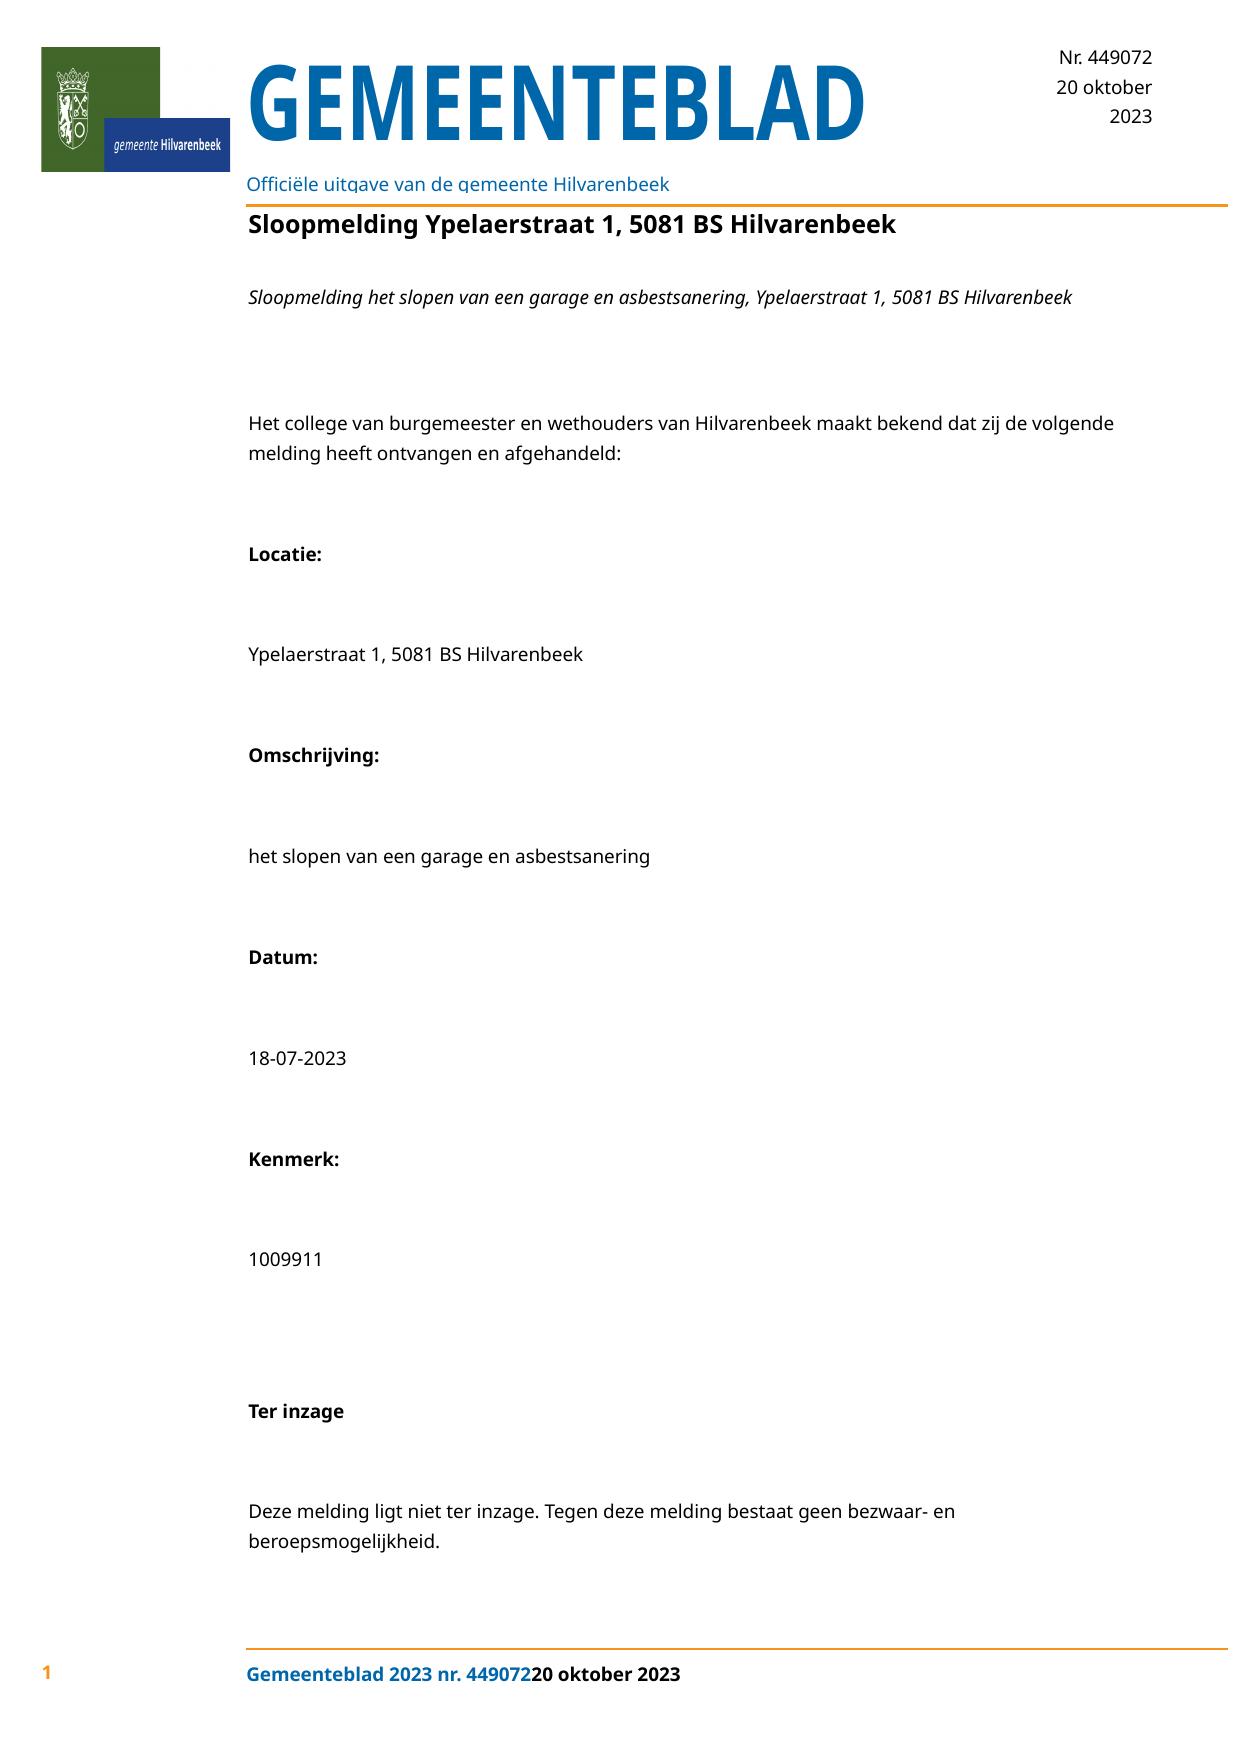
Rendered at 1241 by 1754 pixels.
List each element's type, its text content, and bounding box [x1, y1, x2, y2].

text Kenmerk: [248, 1146, 1152, 1172]
text 1009911 [248, 1247, 1152, 1272]
text Locatie: [248, 541, 1152, 567]
text Omschrijving: [248, 742, 1152, 768]
text het slopen van een garage en asbestsanering [248, 843, 1152, 869]
text Deze melding ligt niet ter inzage. Tegen deze melding bestaat geen bezwaar- en beroepsmogelijkheid. [248, 1499, 1152, 1554]
text Sloopmelding het slopen van een garage en asbestsanering, Ypelaerstraat 1, 5081 BS Hilvarenbeek [248, 284, 1152, 309]
text Ter inzage [248, 1398, 1152, 1424]
text 18-07-2023 [248, 1045, 1152, 1071]
text Sloopmelding Ypelaerstraat 1, 5081 BS Hilvarenbeek [248, 207, 1152, 241]
text Datum: [248, 944, 1152, 970]
text Ypelaerstraat 1, 5081 BS Hilvarenbeek [248, 642, 1152, 667]
text Het college van burgemeester en wethouders van Hilvarenbeek maakt bekend dat zij de volgende melding heeft ontvangen en afgehandeld: [248, 410, 1152, 466]
picture [41, 47, 231, 172]
